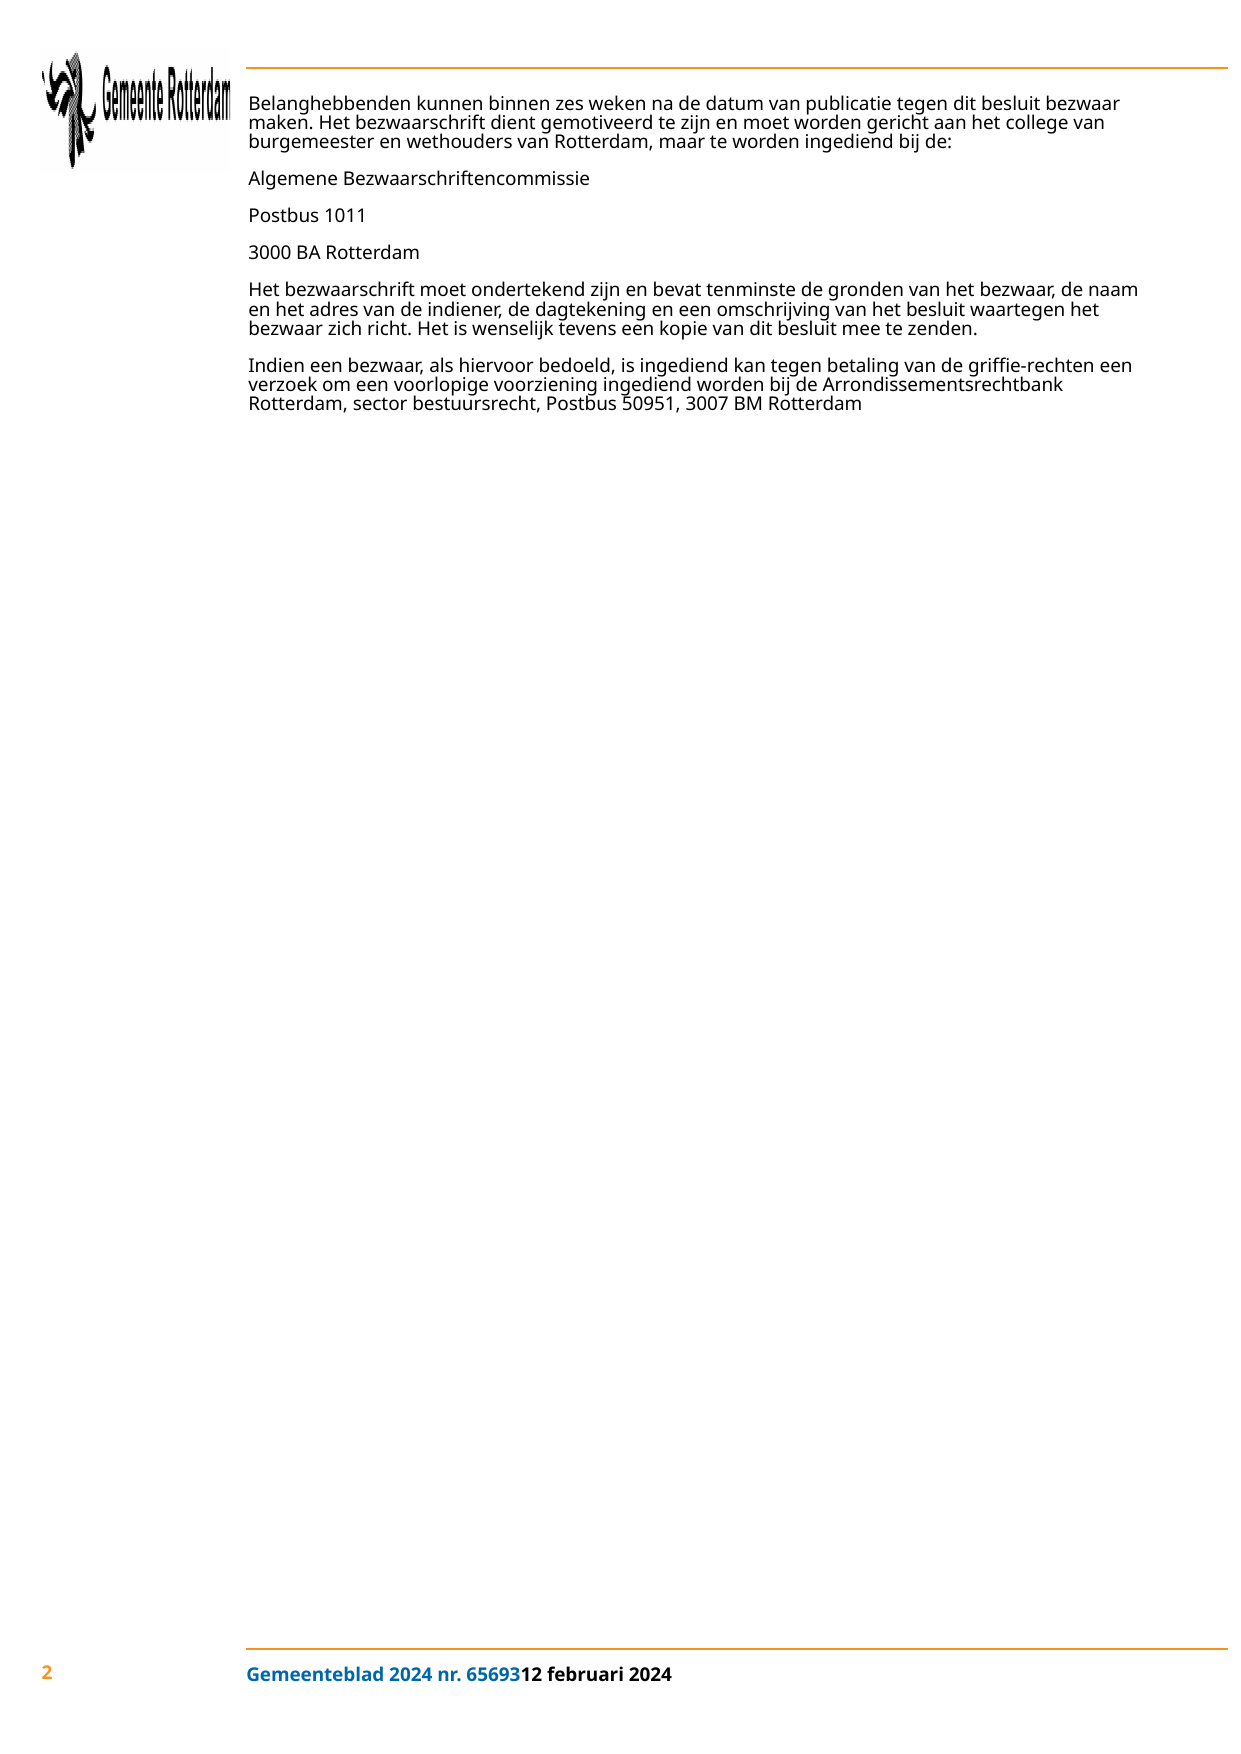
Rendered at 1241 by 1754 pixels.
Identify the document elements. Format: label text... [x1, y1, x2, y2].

text Belanghebbenden kunnen binnen zes weken na de datum van publicatie tegen dit besluit bezwaar maken. Het bezwaarschrift dient gemotiveerd te zijn en moet worden gericht aan het college van burgemeester en wethouders van Rotterdam, maar te worden ingediend bij de: [248, 95, 1152, 153]
text Indien een bezwaar, als hiervoor bedoeld, is ingediend kan tegen betaling van de griffie-rechten een verzoek om een voorlopige voorziening ingediend worden bij de Arrondissementsrechtbank Rotterdam, sector bestuursrecht, Postbus 50951, 3007 BM Rotterdam [248, 357, 1152, 414]
text 3000 BA Rotterdam [248, 244, 1152, 263]
picture [41, 47, 231, 172]
text Algemene Bezwaarschriftencommissie [248, 170, 1152, 189]
text Het bezwaarschrift moet ondertekend zijn en bevat tenminste de gronden van het bezwaar, de naam en het adres van de indiener, de dagtekening en een omschrijving van het besluit waartegen het bezwaar zich richt. Het is wenselijk tevens een kopie van dit besluit mee te zenden. [248, 281, 1152, 339]
text Postbus 1011 [248, 207, 1152, 227]
